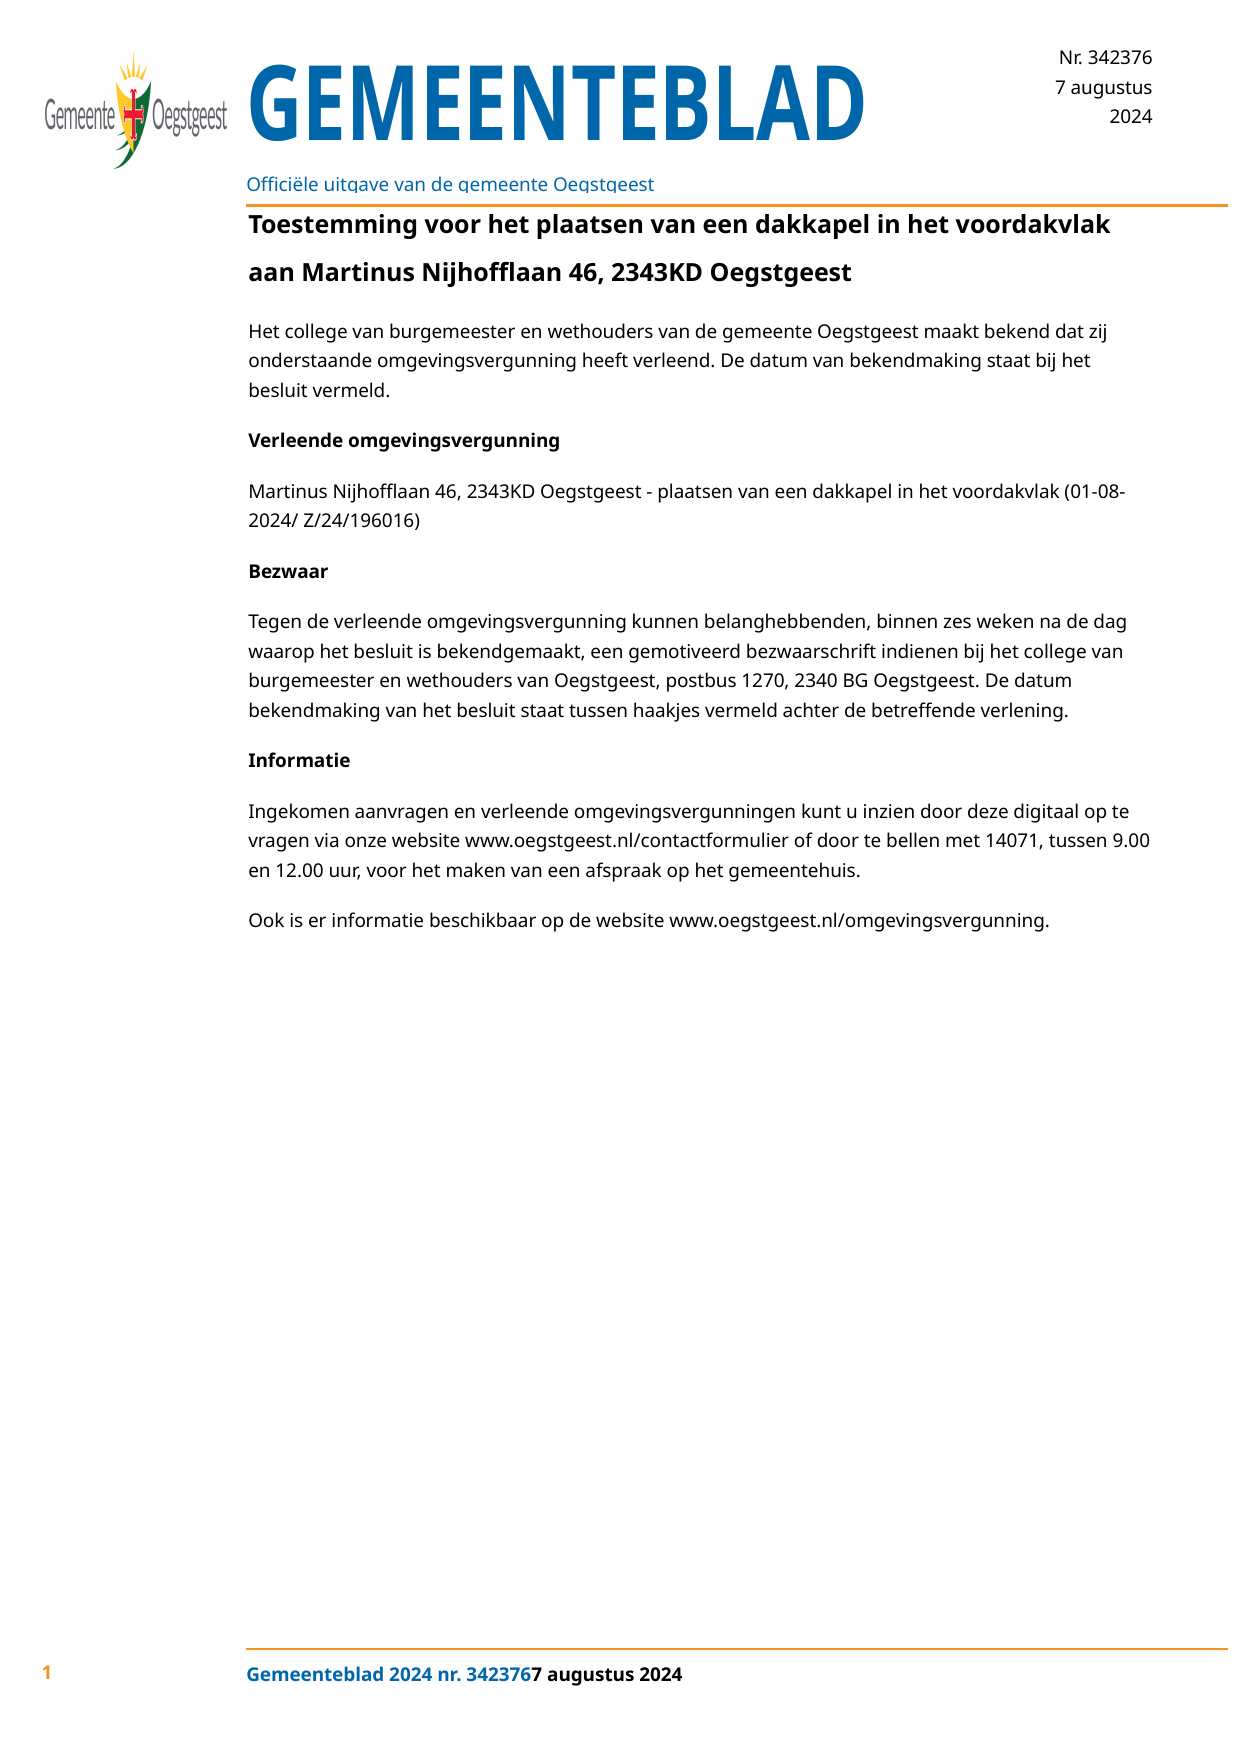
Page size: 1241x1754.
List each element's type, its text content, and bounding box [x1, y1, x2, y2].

text Verleende omgevingsvergunning [248, 427, 1152, 453]
text Bezwaar [248, 558, 1152, 584]
picture [41, 47, 231, 172]
text Het college van burgemeester en wethouders van de gemeente Oegstgeest maakt bekend dat zij onderstaande omgevingsvergunning heeft verleend. De datum van bekendmaking staat bij het besluit vermeld. [248, 318, 1152, 403]
text Ook is er informatie beschikbaar op de website www.oegstgeest.nl/omgevingsvergunning. [248, 907, 1152, 933]
text Tegen de verleende omgevingsvergunning kunnen belanghebbenden, binnen zes weken na de dag waarop het besluit is bekendgemaakt, een gemotiveerd bezwaarschrift indienen bij het college van burgemeester en wethouders van Oegstgeest, postbus 1270, 2340 BG Oegstgeest. De datum bekendmaking van het besluit staat tussen haakjes vermeld achter de betreffende verlening. [248, 608, 1152, 723]
text Toestemming voor het plaatsen van een dakkapel in het voordakvlak aan Martinus Nijhofflaan 46, 2343KD Oegstgeest [248, 207, 1152, 288]
text Martinus Nijhofflaan 46, 2343KD Oegstgeest - plaatsen van een dakkapel in het voordakvlak (01-08-2024/ Z/24/196016) [248, 478, 1152, 533]
text Ingekomen aanvragen en verleende omgevingsvergunningen kunt u inzien door deze digitaal op te vragen via onze website www.oegstgeest.nl/contactformulier of door te bellen met 14071, tussen 9.00 en 12.00 uur, voor het maken van een afspraak op het gemeentehuis. [248, 798, 1152, 883]
text Informatie [248, 747, 1152, 773]
